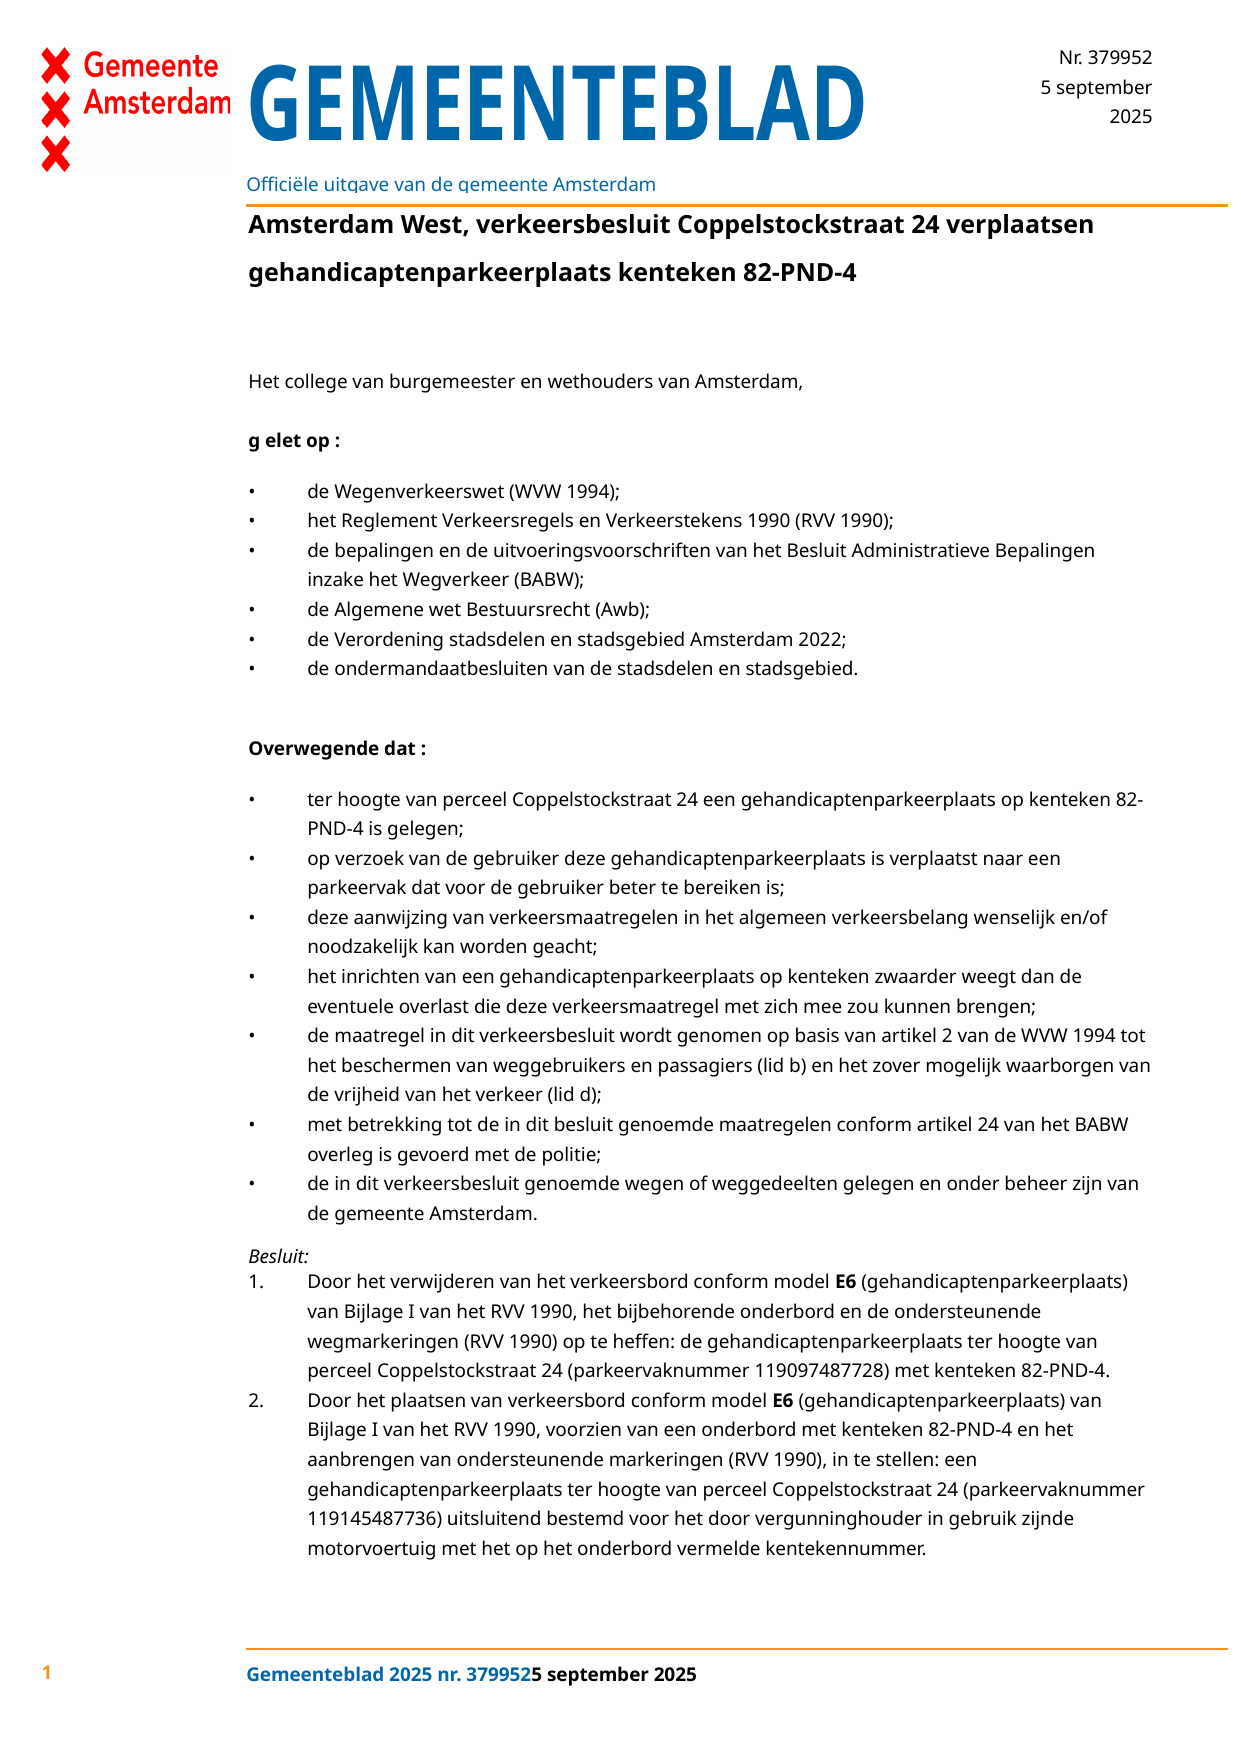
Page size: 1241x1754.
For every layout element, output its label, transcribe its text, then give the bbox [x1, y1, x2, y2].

list de Verordening stadsdelen en stadsgebied Amsterdam 2022; [248, 626, 1152, 651]
list het Reglement Verkeersregels en Verkeerstekens 1990 (RVV 1990); [248, 507, 1152, 533]
text Amsterdam West, verkeersbesluit Coppelstockstraat 24 verplaatsen gehandicaptenparkeerplaats kenteken 82-PND-4 [248, 207, 1152, 288]
list deze aanwijzing van verkeersmaatregelen in het algemeen verkeersbelang wenselijk en/of noodzakelijk kan worden geacht; [248, 904, 1152, 959]
list Door het plaatsen van verkeersbord conform model E6 (gehandicaptenparkeerplaats) van Bijlage I van het RVV 1990, voorzien van een onderbord met kenteken 82-PND-4 en het aanbrengen van ondersteunende markeringen (RVV 1990), in te stellen: een gehandicaptenparkeerplaats ter hoogte van perceel Coppelstockstraat 24 (parkeervaknummer 119145487736) uitsluitend bestemd voor het door vergunninghouder in gebruik zijnde motorvoertuig met het op het onderbord vermelde kentekennummer. [248, 1387, 1152, 1561]
list de ondermandaatbesluiten van de stadsdelen en stadsgebied. [248, 655, 1152, 681]
text g elet op : [248, 427, 1152, 453]
list de Algemene wet Bestuursrecht (Awb); [248, 596, 1152, 622]
list het inrichten van een gehandicaptenparkeerplaats op kenteken zwaarder weegt dan de eventuele overlast die deze verkeersmaatregel met zich mee zou kunnen brengen; [248, 963, 1152, 1018]
text Overwegende dat : [248, 735, 1152, 761]
list op verzoek van de gebruiker deze gehandicaptenparkeerplaats is verplaatst naar een parkeervak dat voor de gebruiker beter te bereiken is; [248, 845, 1152, 900]
list ter hoogte van perceel Coppelstockstraat 24 een gehandicaptenparkeerplaats op kenteken 82-PND-4 is gelegen; [248, 786, 1152, 841]
text Het college van burgemeester en wethouders van Amsterdam, [248, 368, 1152, 394]
text Besluit: [248, 1243, 1152, 1269]
list met betrekking tot de in dit besluit genoemde maatregelen conform artikel 24 van het BABW overleg is gevoerd met de politie; [248, 1111, 1152, 1166]
list Door het verwijderen van het verkeersbord conform model E6 (gehandicaptenparkeerplaats) van Bijlage I van het RVV 1990, het bijbehorende onderbord en de ondersteunende wegmarkeringen (RVV 1990) op te heffen: de gehandicaptenparkeerplaats ter hoogte van perceel Coppelstockstraat 24 (parkeervaknummer 119097487728) met kenteken 82-PND-4. [248, 1269, 1152, 1383]
picture [41, 47, 231, 172]
list de Wegenverkeerswet (WVW 1994); [248, 478, 1152, 503]
list de maatregel in dit verkeersbesluit wordt genomen op basis van artikel 2 van de WVW 1994 tot het beschermen van weggebruikers en passagiers (lid b) en het zover mogelijk waarborgen van de vrijheid van het verkeer (lid d); [248, 1022, 1152, 1107]
list de in dit verkeersbesluit genoemde wegen of weggedeelten gelegen en onder beheer zijn van de gemeente Amsterdam. [248, 1170, 1152, 1226]
list de bepalingen en de uitvoeringsvoorschriften van het Besluit Administratieve Bepalingen inzake het Wegverkeer (BABW); [248, 537, 1152, 592]
